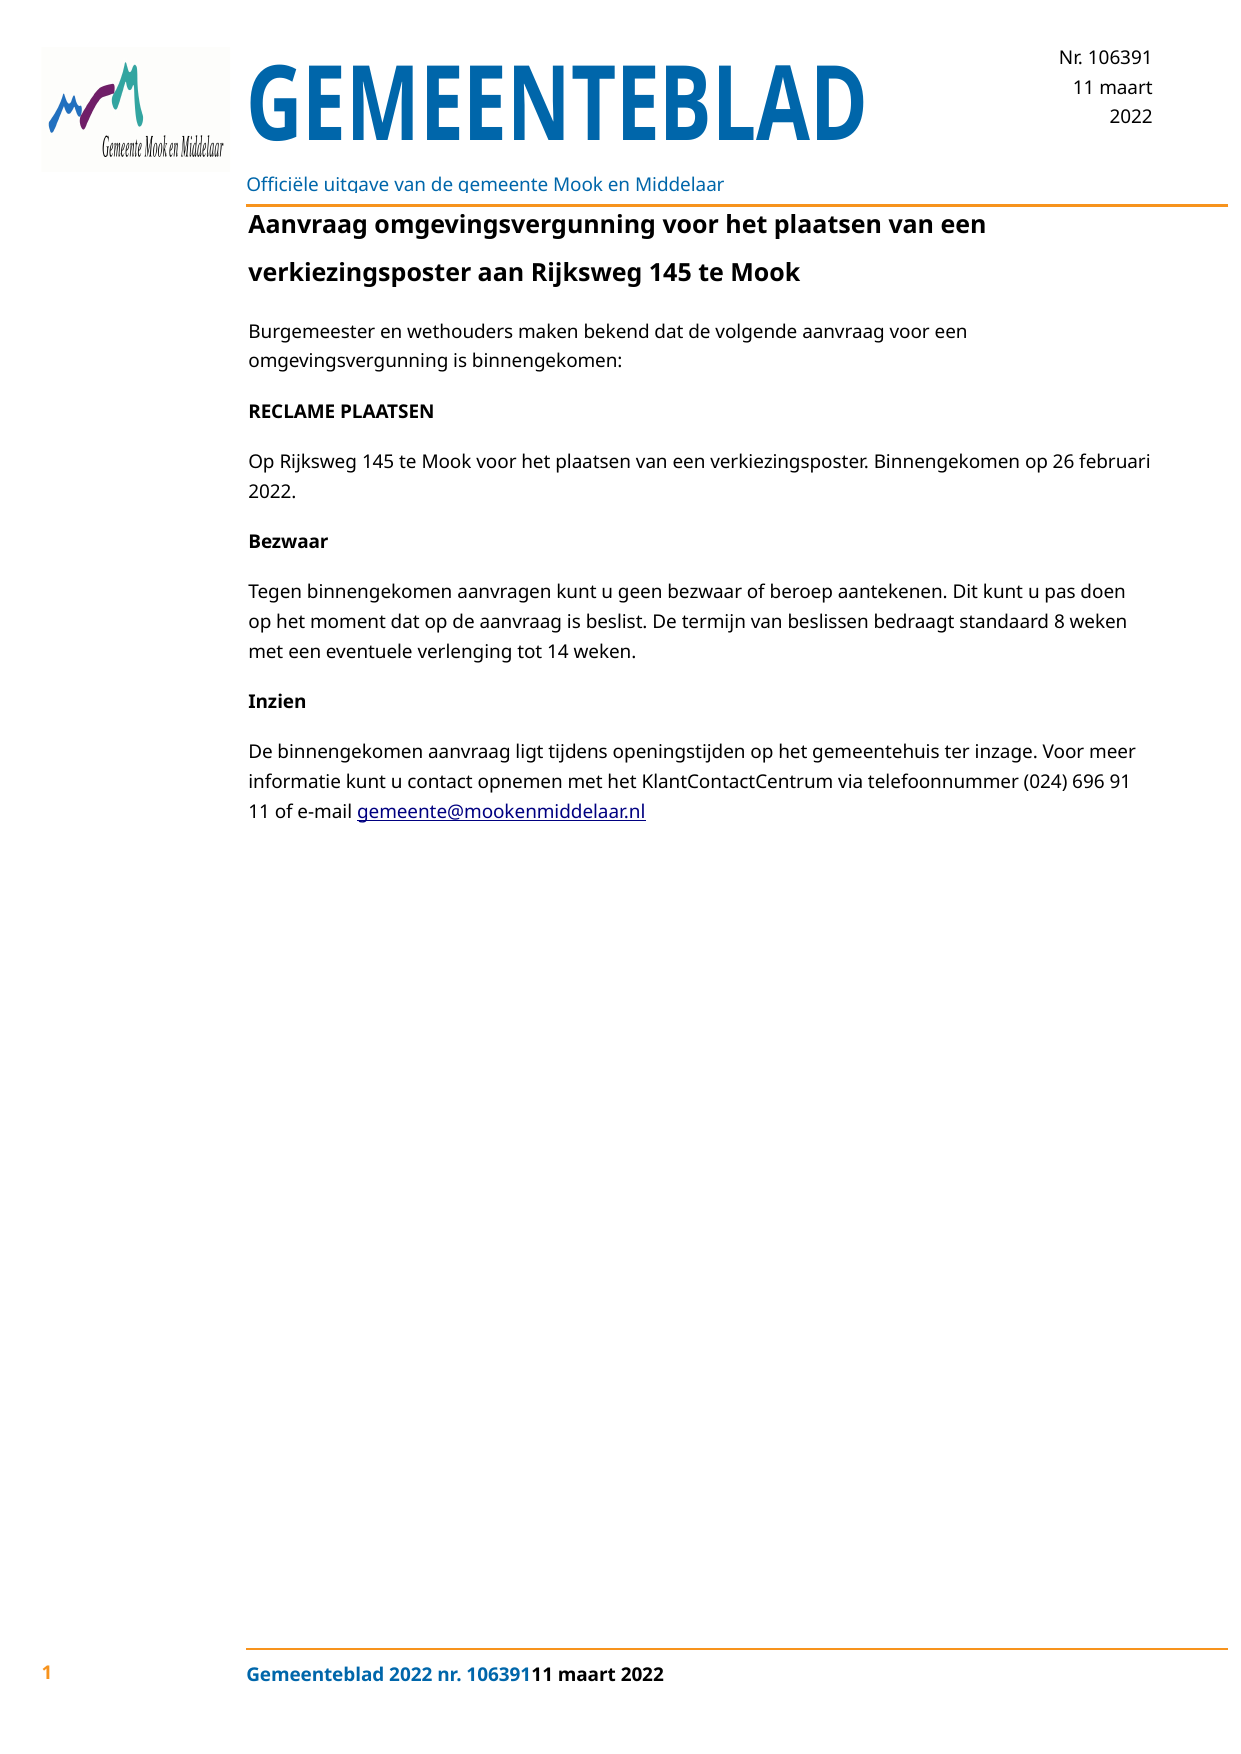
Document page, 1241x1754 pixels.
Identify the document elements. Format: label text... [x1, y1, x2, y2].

text Op Rijksweg 145 te Mook voor het plaatsen van een verkiezingsposter. Binnengekomen op 26 februari 2022. [248, 448, 1152, 504]
text Bezwaar [248, 528, 1152, 554]
text Aanvraag omgevingsvergunning voor het plaatsen van een verkiezingsposter aan Rijksweg 145 te Mook [248, 207, 1152, 288]
text De binnengekomen aanvraag ligt tijdens openingstijden op het gemeentehuis ter inzage. Voor meer informatie kunt u contact opnemen met het KlantContactCentrum via telefoonnummer (024) 696 91 11 of e-mail gemeente@mookenmiddelaar.nl [248, 739, 1152, 824]
text Burgemeester en wethouders maken bekend dat de volgende aanvraag voor een omgevingsvergunning is binnengekomen: [248, 318, 1152, 373]
picture [41, 47, 231, 172]
text Tegen binnengekomen aanvragen kunt u geen bezwaar of beroep aantekenen. Dit kunt u pas doen op het moment dat op de aanvraag is beslist. De termijn van beslissen bedraagt standaard 8 weken met een eventuele verlenging tot 14 weken. [248, 579, 1152, 664]
text RECLAME PLAATSEN [248, 398, 1152, 424]
text Inzien [248, 688, 1152, 714]
